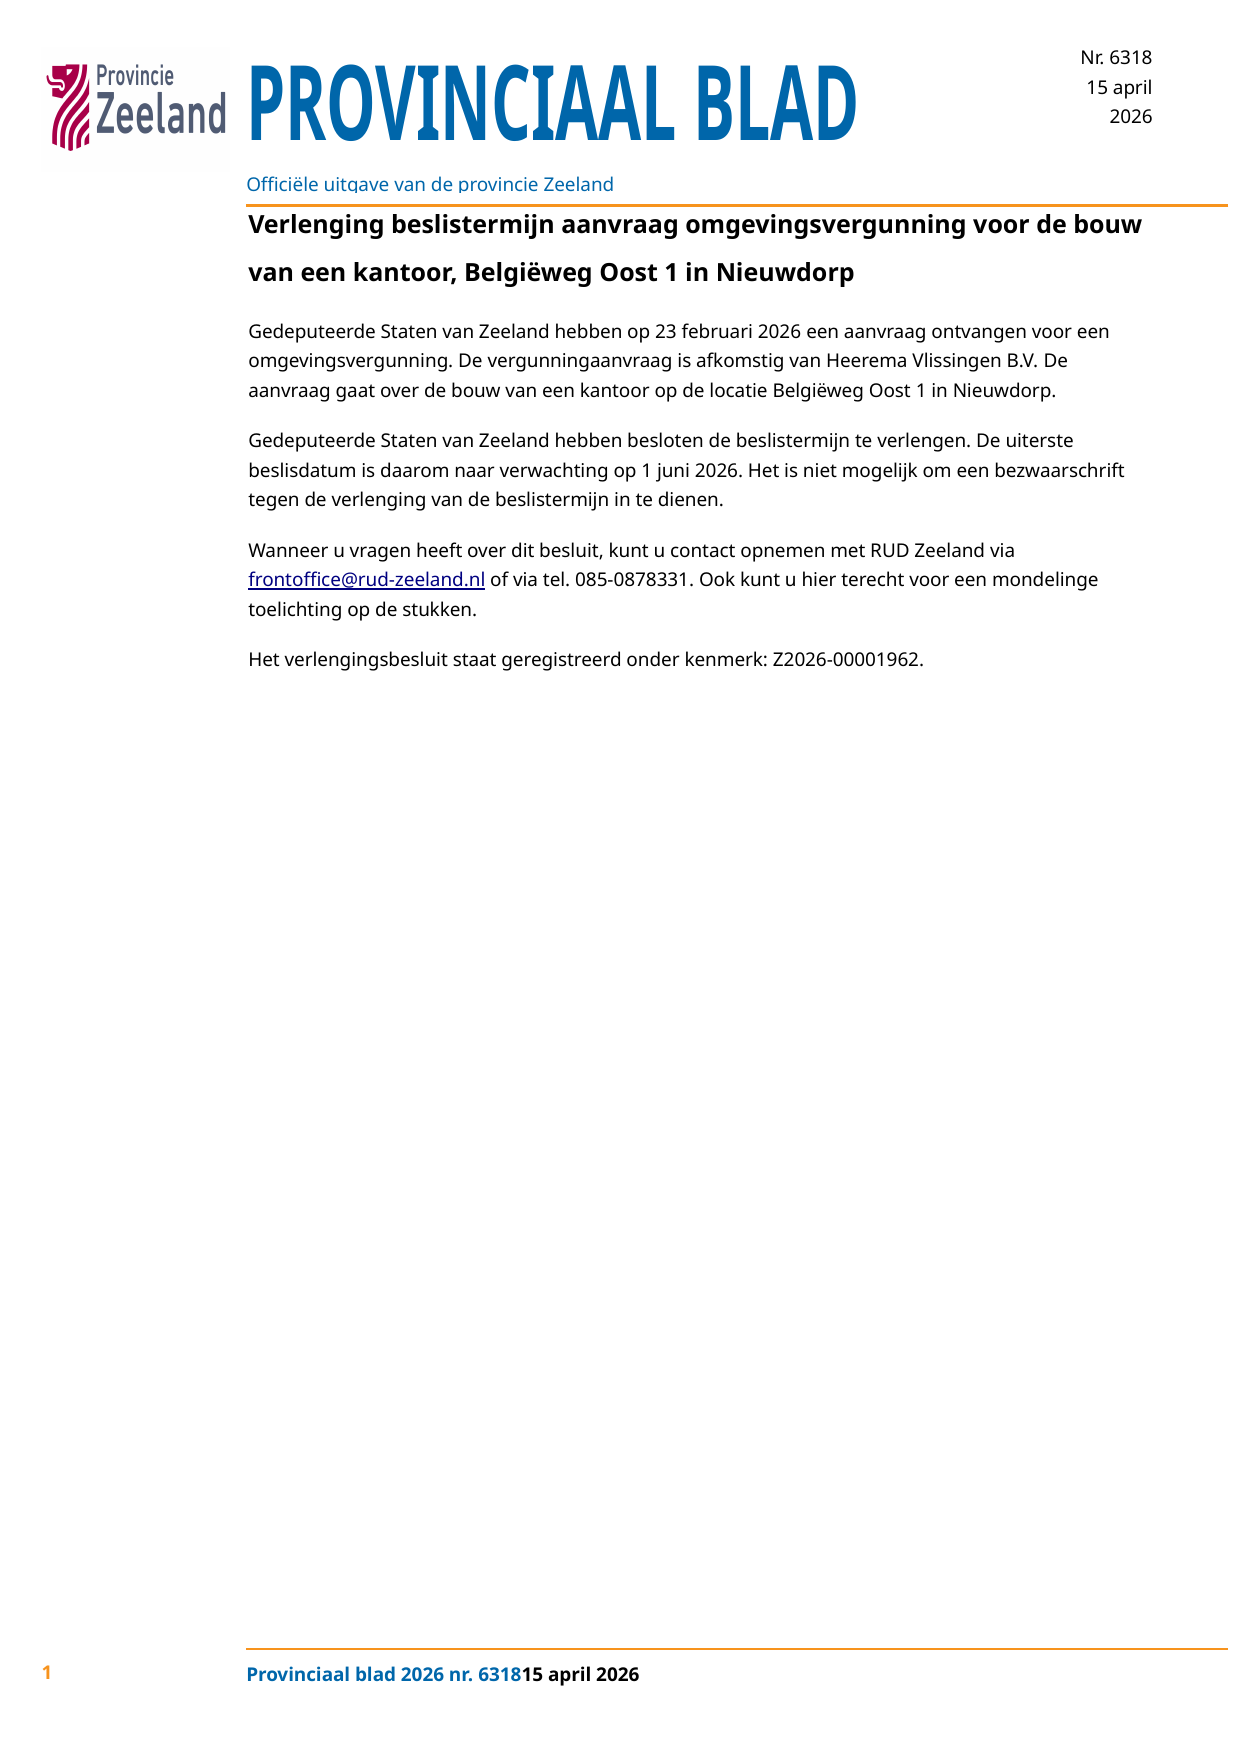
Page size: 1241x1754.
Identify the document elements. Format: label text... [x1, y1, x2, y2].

text Gedeputeerde Staten van Zeeland hebben op 23 februari 2026 een aanvraag ontvangen voor een omgevingsvergunning. De vergunningaanvraag is afkomstig van Heerema Vlissingen B.V. De aanvraag gaat over de bouw van een kantoor op de locatie Belgiëweg Oost 1 in Nieuwdorp. [248, 318, 1152, 403]
text Gedeputeerde Staten van Zeeland hebben besloten de beslistermijn te verlengen. De uiterste beslisdatum is daarom naar verwachting op 1 juni 2026. Het is niet mogelijk om een bezwaarschrift tegen de verlenging van de beslistermijn in te dienen. [248, 427, 1152, 512]
text Wanneer u vragen heeft over dit besluit, kunt u contact opnemen met RUD Zeeland via frontoffice@rud-zeeland.nl of via tel. 085-0878331. Ook kunt u hier terecht voor een mondelinge toelichting op de stukken. [248, 537, 1152, 622]
picture [41, 47, 231, 172]
text Verlenging beslistermijn aanvraag omgevingsvergunning voor de bouw van een kantoor, Belgiëweg Oost 1 in Nieuwdorp [248, 207, 1152, 288]
text Het verlengingsbesluit staat geregistreerd onder kenmerk: Z2026-00001962. [248, 647, 1152, 672]
